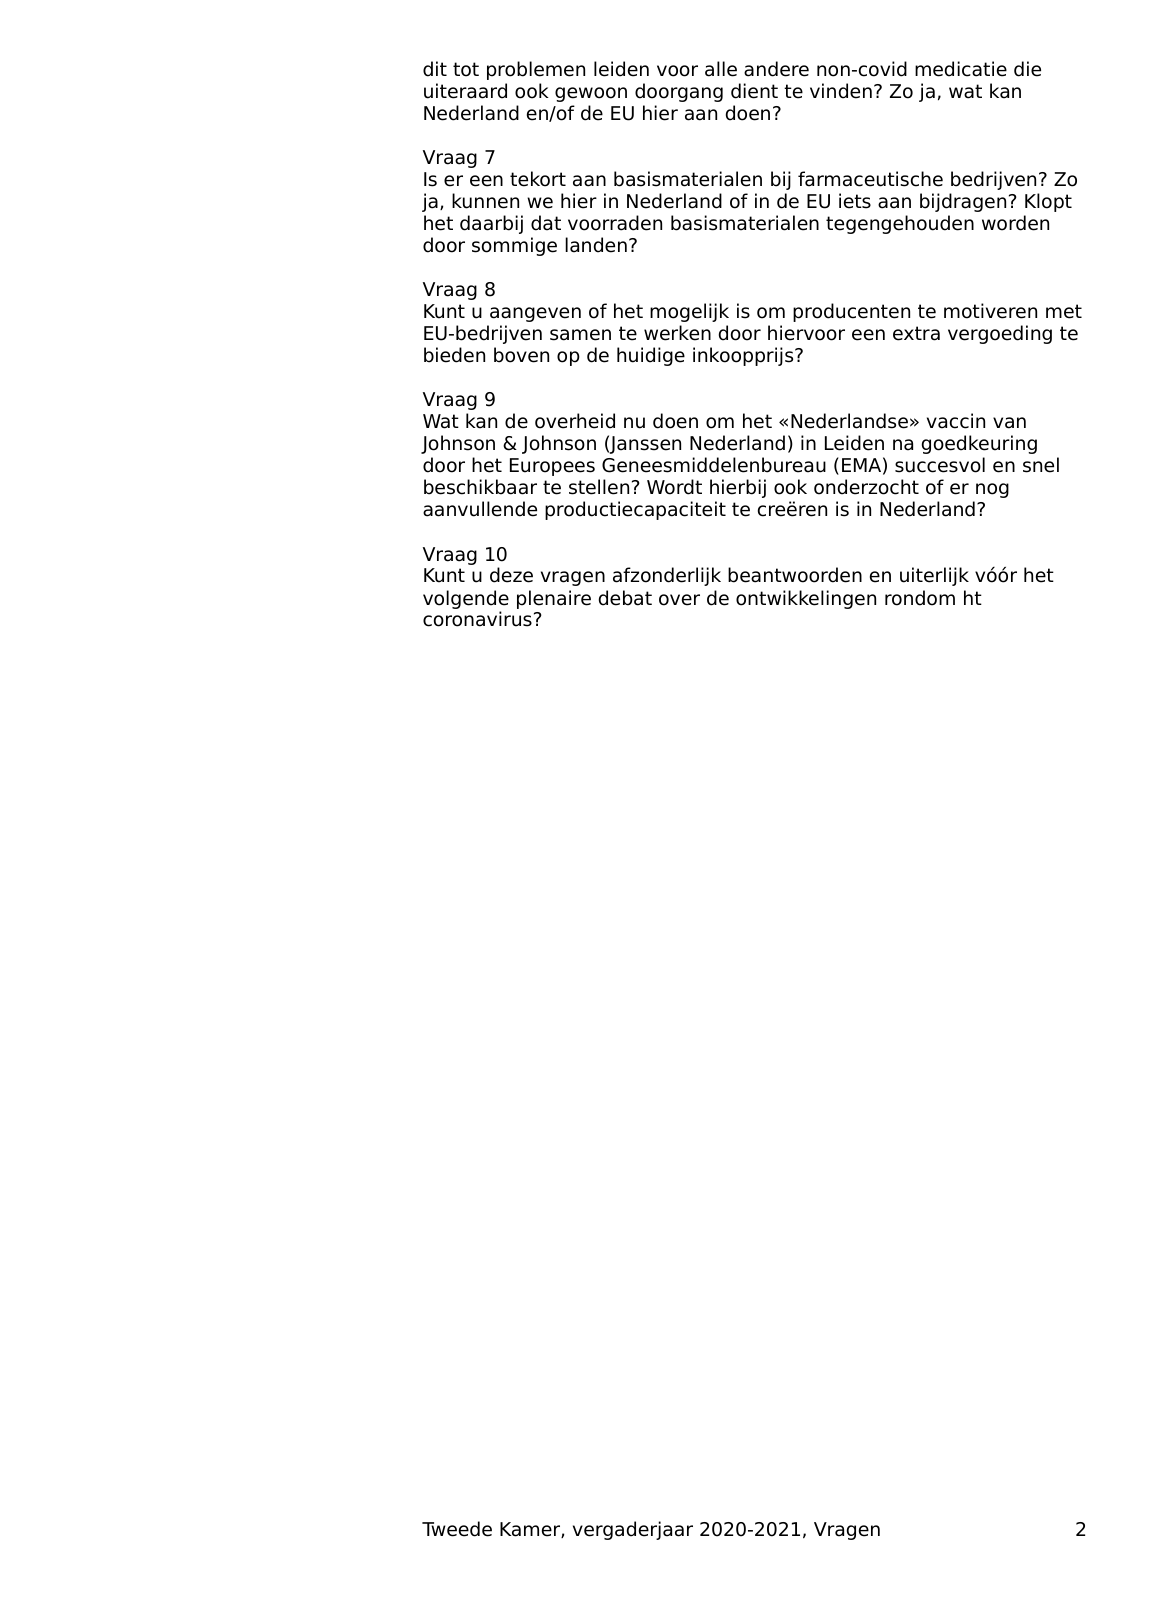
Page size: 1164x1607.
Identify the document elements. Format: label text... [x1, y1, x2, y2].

text Vraag 9 [422, 389, 1087, 411]
text Vraag 10 [422, 543, 1087, 565]
text Vraag 8 [422, 279, 1087, 301]
text Kunt u aangeven of het mogelijk is om producenten te motiveren met EU-bedrijven samen te werken door hiervoor een extra vergoeding te bieden boven op de huidige inkoopprijs? [422, 301, 1087, 367]
text Vraag 7 [422, 147, 1087, 169]
text Is er een tekort aan basismaterialen bij farmaceutische bedrijven? Zo ja, kunnen we hier in Nederland of in de EU iets aan bijdragen? Klopt het daarbij dat voorraden basismaterialen tegengehouden worden door sommige landen? [422, 169, 1087, 257]
text Wat kan de overheid nu doen om het «Nederlandse» vaccin van Johnson & Johnson (Janssen Nederland) in Leiden na goedkeuring door het Europees Geneesmiddelenbureau (EMA) succesvol en snel beschikbaar te stellen? Wordt hierbij ook onderzocht of er nog aanvullende productiecapaciteit te creëren is in Nederland? [422, 411, 1087, 521]
text Kunt u deze vragen afzonderlijk beantwoorden en uiterlijk vóór het volgende plenaire debat over de ontwikkelingen rondom ht coronavirus? [422, 565, 1087, 631]
text dit tot problemen leiden voor alle andere non-covid medicatie die uiteraard ook gewoon doorgang dient te vinden? Zo ja, wat kan Nederland en/of de EU hier aan doen? [422, 59, 1087, 125]
